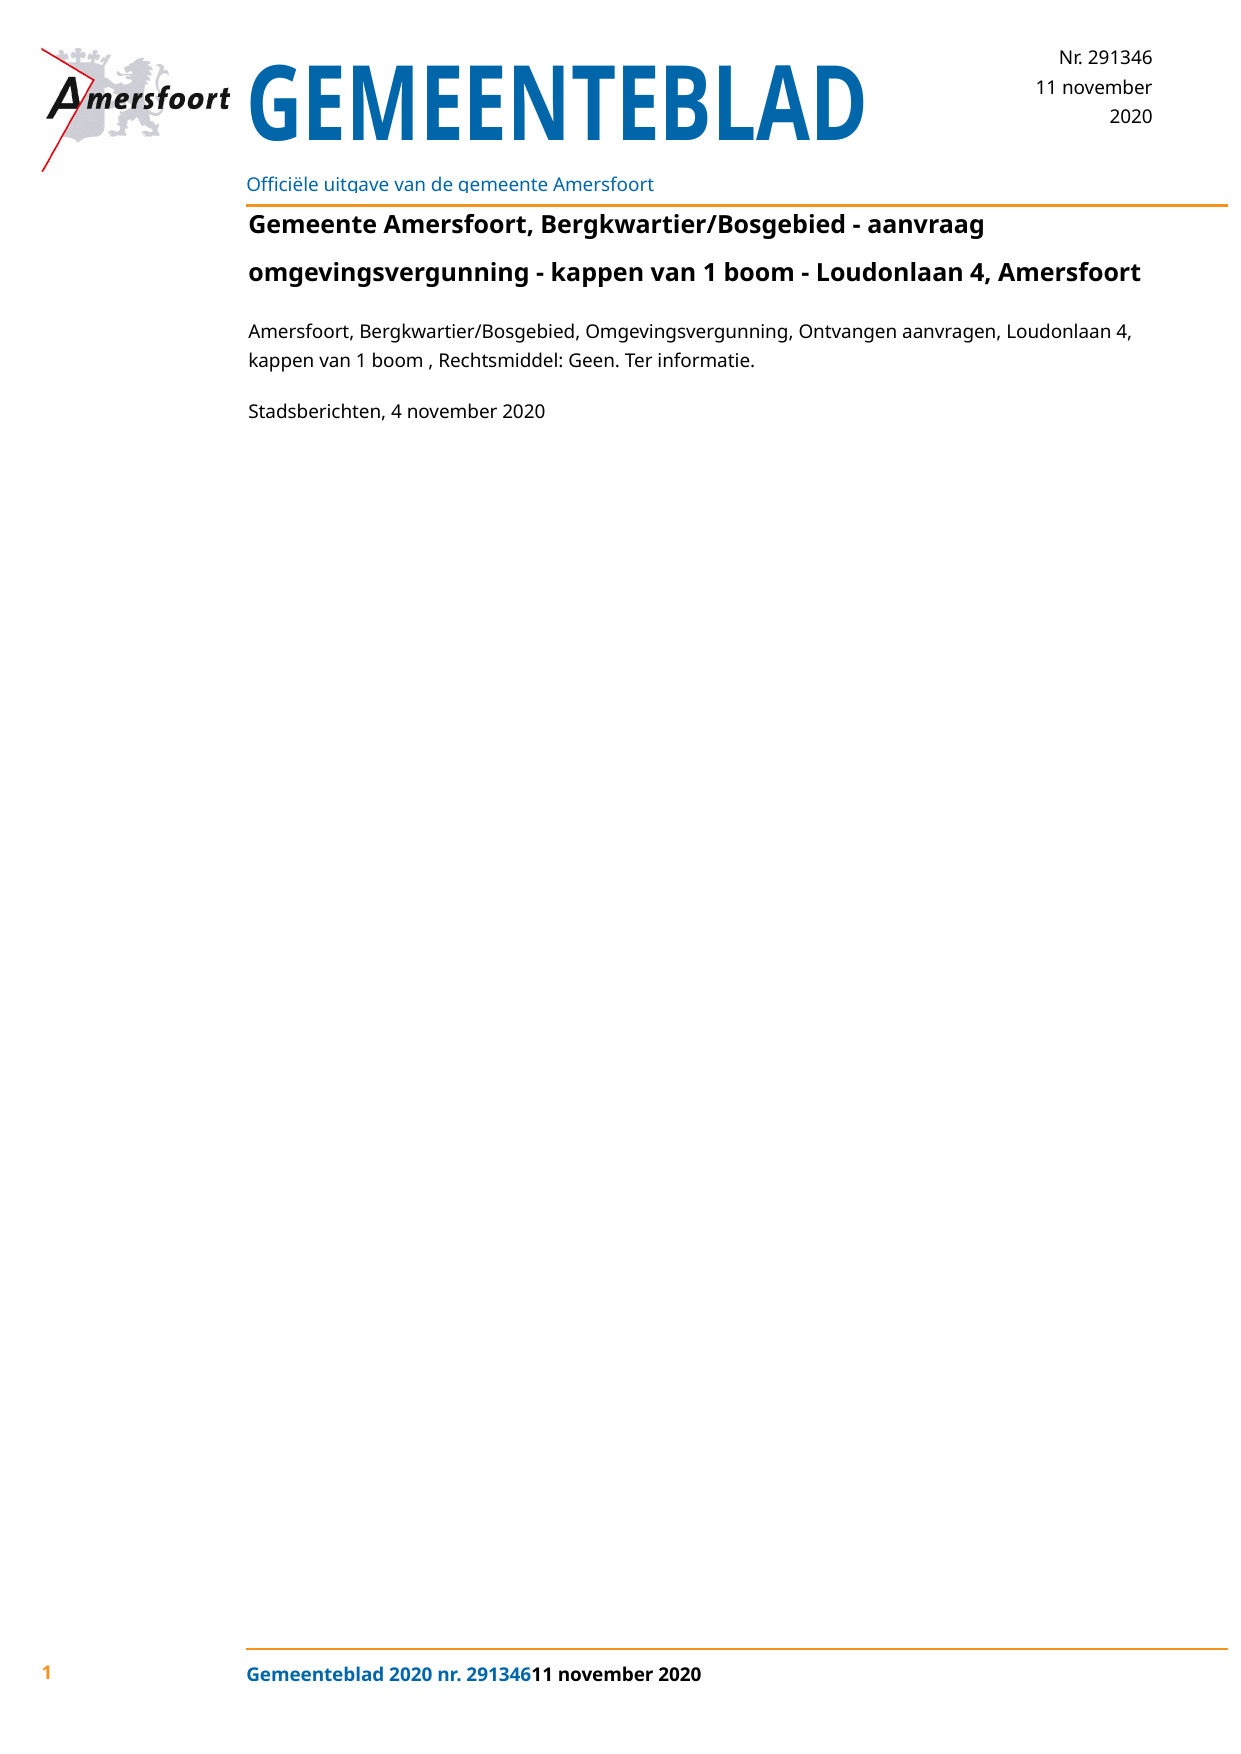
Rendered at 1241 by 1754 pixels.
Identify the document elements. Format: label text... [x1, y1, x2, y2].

text Amersfoort, Bergkwartier/Bosgebied, Omgevingsvergunning, Ontvangen aanvragen, Loudonlaan 4, kappen van 1 boom , Rechtsmiddel: Geen. Ter informatie. [248, 318, 1152, 373]
picture [41, 47, 231, 172]
text Gemeente Amersfoort, Bergkwartier/Bosgebied - aanvraag omgevingsvergunning - kappen van 1 boom - Loudonlaan 4, Amersfoort [248, 207, 1152, 288]
text Stadsberichten, 4 november 2020 [248, 398, 1152, 424]
